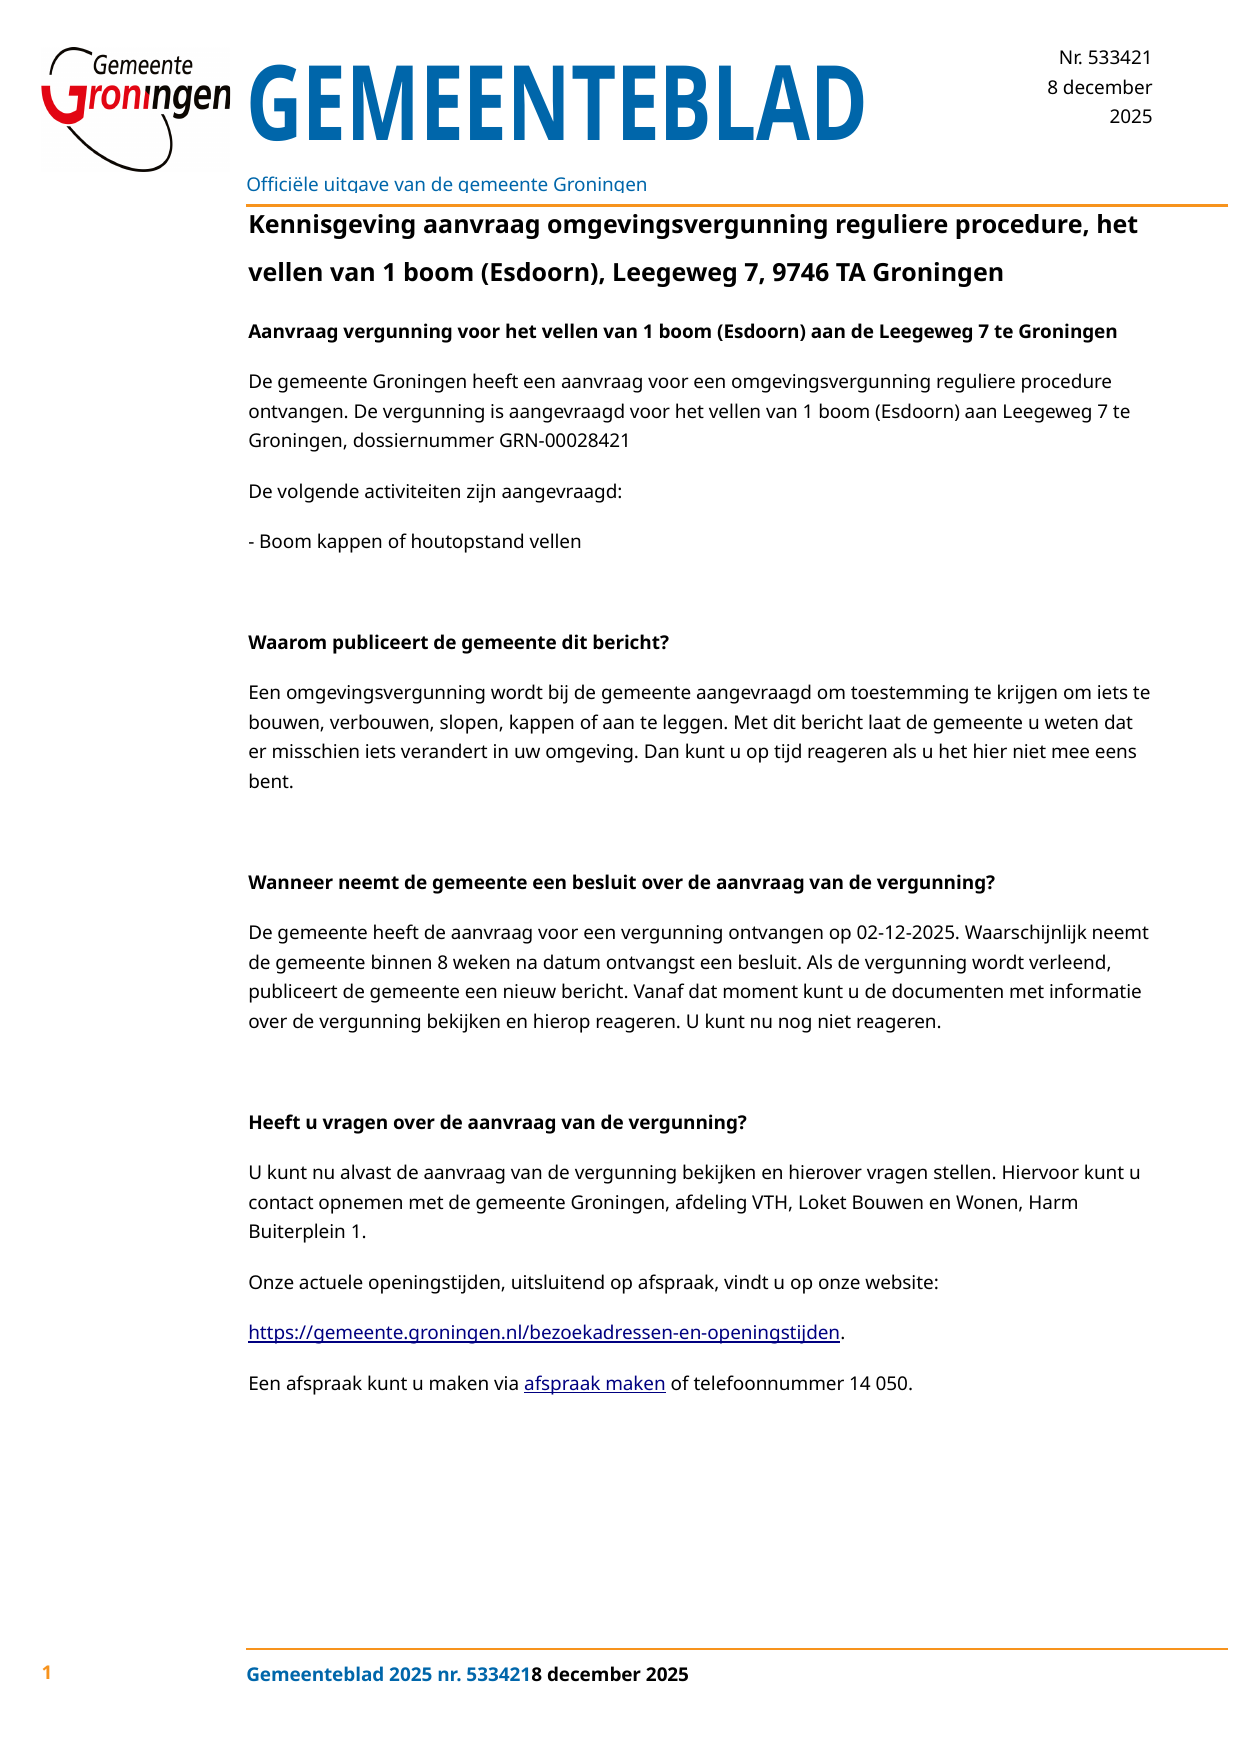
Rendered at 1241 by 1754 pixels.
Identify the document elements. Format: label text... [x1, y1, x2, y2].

text De gemeente heeft de aanvraag voor een vergunning ontvangen op 02-12-2025. Waarschijnlijk neemt de gemeente binnen 8 weken na datum ontvangst een besluit. Als de vergunning wordt verleend, publiceert de gemeente een nieuw bericht. Vanaf dat moment kunt u de documenten met informatie over de vergunning bekijken en hierop reageren. U kunt nu nog niet reageren. [248, 919, 1152, 1034]
text De volgende activiteiten zijn aangevraagd: [248, 478, 1152, 504]
text Waarom publiceert de gemeente dit bericht? [248, 629, 1152, 655]
text - Boom kappen of houtopstand vellen [248, 528, 1152, 554]
text Wanneer neemt de gemeente een besluit over de aanvraag van de vergunning? [248, 869, 1152, 895]
text Heeft u vragen over de aanvraag van de vergunning? [248, 1109, 1152, 1135]
text De gemeente Groningen heeft een aanvraag voor een omgevingsvergunning reguliere procedure ontvangen. De vergunning is aangevraagd voor het vellen van 1 boom (Esdoorn) aan Leegeweg 7 te Groningen, dossiernummer GRN-00028421 [248, 368, 1152, 453]
text https://gemeente.groningen.nl/bezoekadressen-en-openingstijden. [248, 1319, 1152, 1345]
text Kennisgeving aanvraag omgevingsvergunning reguliere procedure, het vellen van 1 boom (Esdoorn), Leegeweg 7, 9746 TA Groningen [248, 207, 1152, 288]
text Een afspraak kunt u maken via afspraak maken of telefoonnummer 14 050. [248, 1370, 1152, 1396]
text Een omgevingsvergunning wordt bij de gemeente aangevraagd om toestemming te krijgen om iets te bouwen, verbouwen, slopen, kappen of aan te leggen. Met dit bericht laat de gemeente u weten dat er misschien iets verandert in uw omgeving. Dan kunt u op tijd reageren als u het hier niet mee eens bent. [248, 679, 1152, 794]
text Onze actuele openingstijden, uitsluitend op afspraak, vindt u op onze website: [248, 1269, 1152, 1295]
picture [41, 47, 231, 172]
text Aanvraag vergunning voor het vellen van 1 boom (Esdoorn) aan de Leegeweg 7 te Groningen [248, 318, 1152, 344]
text U kunt nu alvast de aanvraag van de vergunning bekijken en hierover vragen stellen. Hiervoor kunt u contact opnemen met de gemeente Groningen, afdeling VTH, Loket Bouwen en Wonen, Harm Buiterplein 1. [248, 1159, 1152, 1244]
